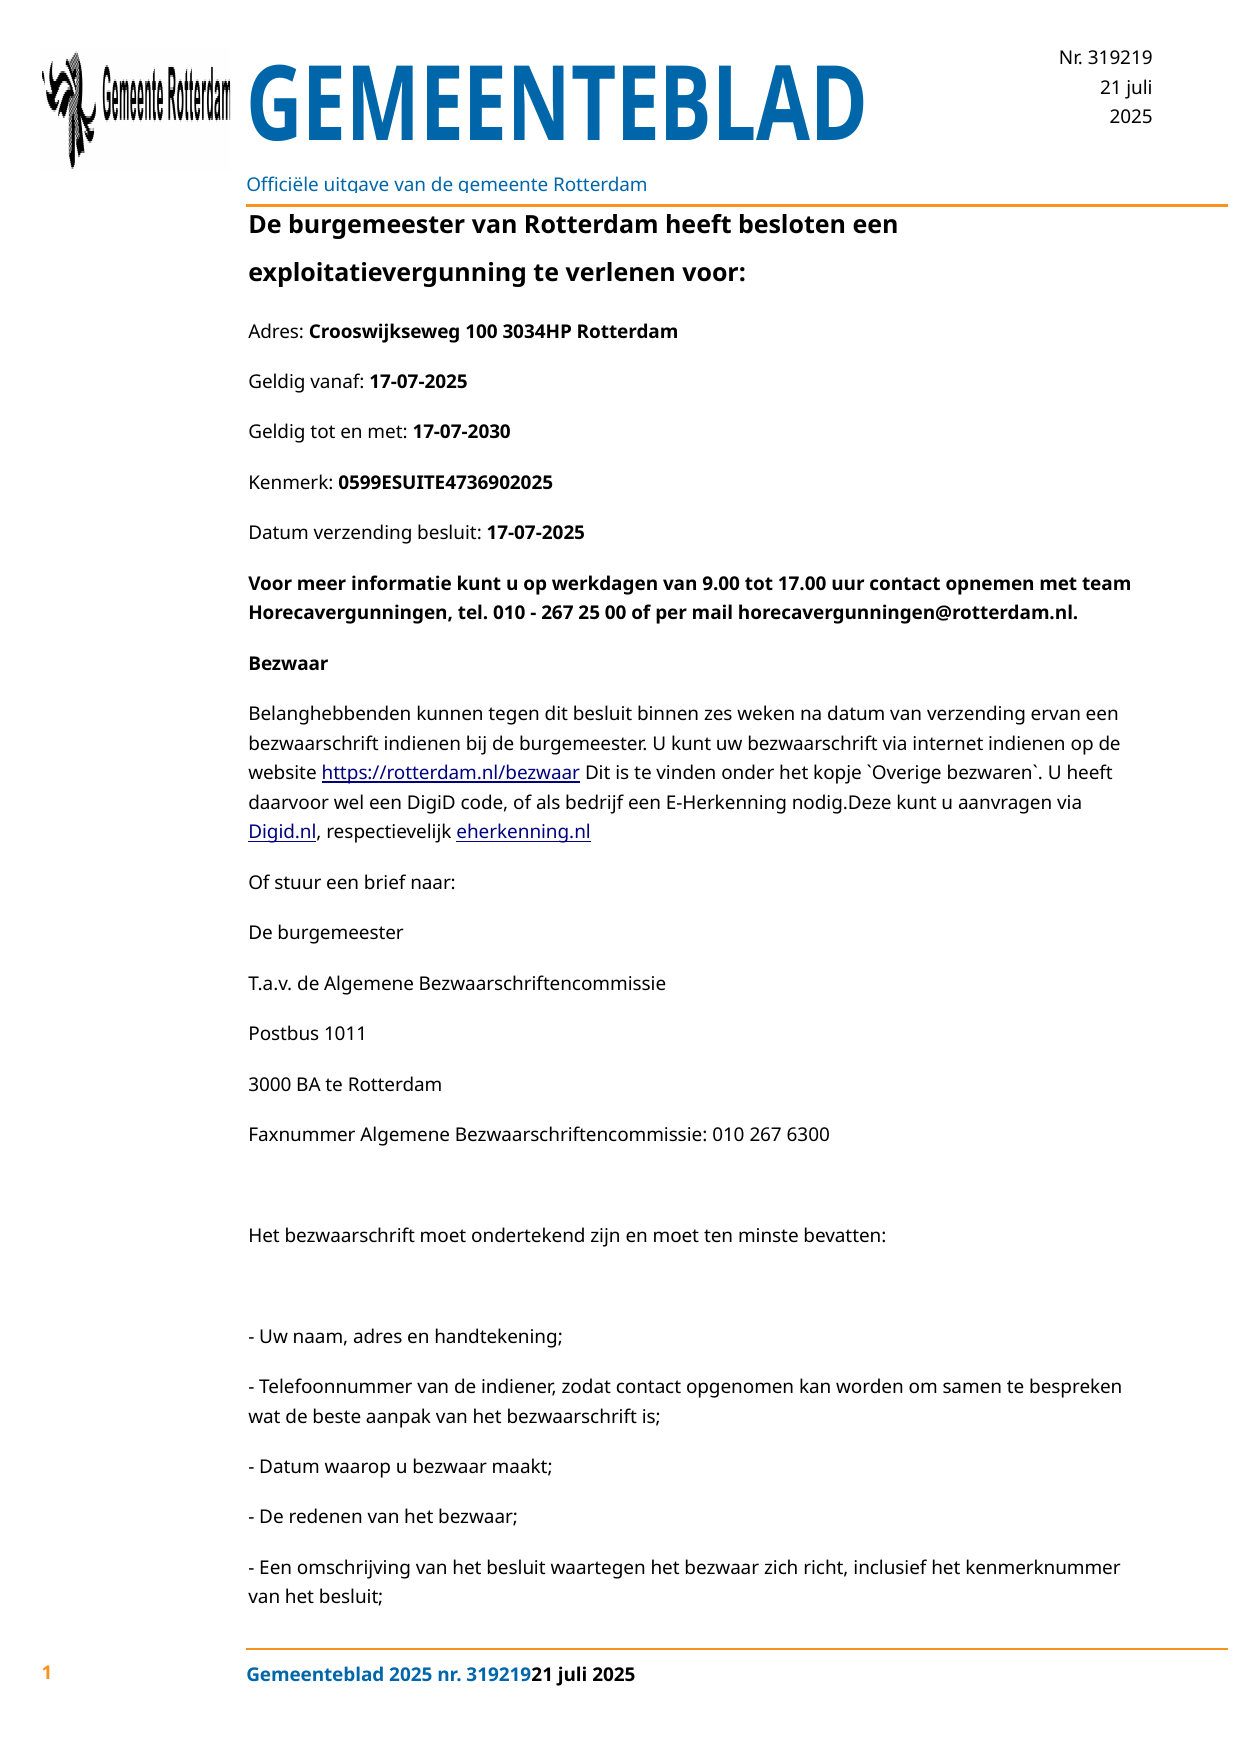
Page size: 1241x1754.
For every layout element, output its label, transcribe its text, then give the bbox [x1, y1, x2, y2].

text Geldig tot en met: 17-07-2030 [248, 419, 1152, 444]
text Bezwaar [248, 650, 1152, 676]
text Postbus 1011 [248, 1020, 1152, 1046]
text Faxnummer Algemene Bezwaarschriftencommissie: 010 267 6300 [248, 1121, 1152, 1147]
text De burgemeester [248, 919, 1152, 945]
text - Telefoonnummer van de indiener, zodat contact opgenomen kan worden om samen te bespreken wat de beste aanpak van het bezwaarschrift is; [248, 1373, 1152, 1429]
text - Uw naam, adres en handtekening; [248, 1323, 1152, 1349]
picture [41, 47, 231, 172]
text - Datum waarop u bezwaar maakt; [248, 1453, 1152, 1479]
text Adres: Crooswijkseweg 100 3034HP Rotterdam [248, 318, 1152, 344]
text Kenmerk: 0599ESUITE4736902025 [248, 469, 1152, 495]
text Datum verzending besluit: 17-07-2025 [248, 519, 1152, 545]
text - Een omschrijving van het besluit waartegen het bezwaar zich richt, inclusief het kenmerknummer van het besluit; [248, 1554, 1152, 1609]
text De burgemeester van Rotterdam heeft besloten een exploitatievergunning te verlenen voor: [248, 207, 1152, 288]
text Geldig vanaf: 17-07-2025 [248, 368, 1152, 394]
text Het bezwaarschrift moet ondertekend zijn en moet ten minste bevatten: [248, 1222, 1152, 1248]
text Of stuur een brief naar: [248, 869, 1152, 895]
text Voor meer informatie kunt u op werkdagen van 9.00 tot 17.00 uur contact opnemen met team Horecavergunningen, tel. 010 - 267 25 00 of per mail horecavergunningen@rotterdam.nl. [248, 570, 1152, 625]
text Belanghebbenden kunnen tegen dit besluit binnen zes weken na datum van verzending ervan een bezwaarschrift indienen bij de burgemeester. U kunt uw bezwaarschrift via internet indienen op de website https://rotterdam.nl/bezwaar Dit is te vinden onder het kopje `Overige bezwaren`. U heeft daarvoor wel een DigiD code, of als bedrijf een E-Herkenning nodig.Deze kunt u aanvragen via Digid.nl, respectievelijk eherkenning.nl [248, 700, 1152, 844]
text - De redenen van het bezwaar; [248, 1504, 1152, 1529]
text 3000 BA te Rotterdam [248, 1071, 1152, 1097]
text T.a.v. de Algemene Bezwaarschriftencommissie [248, 970, 1152, 996]
